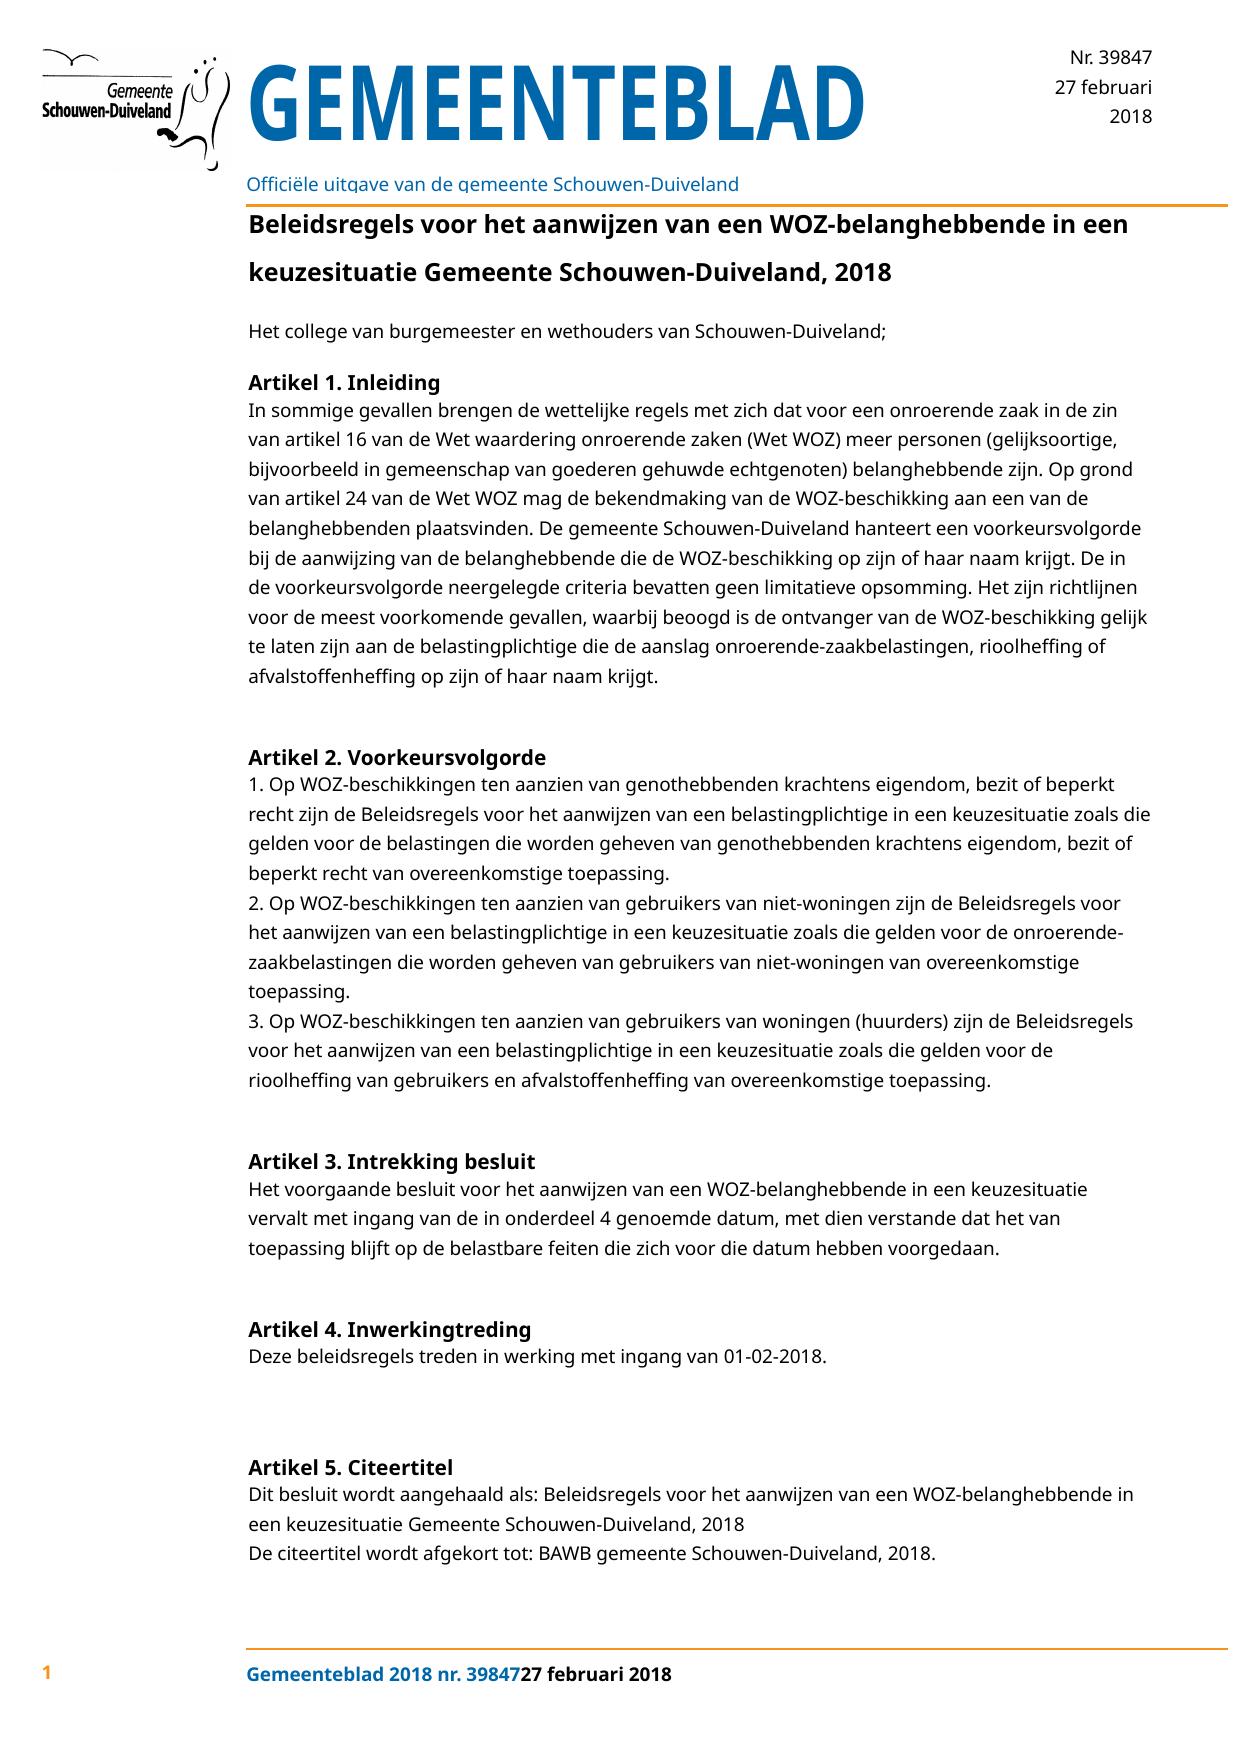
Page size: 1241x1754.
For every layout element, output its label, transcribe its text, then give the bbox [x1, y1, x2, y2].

text Artikel 3. Intrekking besluit [248, 1147, 1152, 1176]
picture [41, 47, 231, 172]
text 2. Op WOZ-beschikkingen ten aanzien van gebruikers van niet-woningen zijn de Beleidsregels voor het aanwijzen van een belastingplichtige in een keuzesituatie zoals die gelden voor de onroerende-zaakbelastingen die worden geheven van gebruikers van niet-woningen van overeenkomstige toepassing. [248, 890, 1152, 1004]
text De citeertitel wordt afgekort tot: BAWB gemeente Schouwen-Duiveland, 2018. [248, 1541, 1152, 1566]
text Het college van burgemeester en wethouders van Schouwen-Duiveland; [248, 318, 1152, 344]
text Artikel 5. Citeertitel [248, 1453, 1152, 1481]
text Artikel 2. Voorkeursvolgorde [248, 743, 1152, 771]
text Artikel 4. Inwerkingtreding [248, 1315, 1152, 1343]
text Deze beleidsregels treden in werking met ingang van 01-02-2018. [248, 1343, 1152, 1369]
text Het voorgaande besluit voor het aanwijzen van een WOZ-belanghebbende in een keuzesituatie vervalt met ingang van de in onderdeel 4 genoemde datum, met dien verstande dat het van toepassing blijft op de belastbare feiten die zich voor die datum hebben voorgedaan. [248, 1176, 1152, 1261]
text Beleidsregels voor het aanwijzen van een WOZ-belanghebbende in een keuzesituatie Gemeente Schouwen-Duiveland, 2018 [248, 207, 1152, 288]
text In sommige gevallen brengen de wettelijke regels met zich dat voor een onroerende zaak in de zin van artikel 16 van de Wet waardering onroerende zaken (Wet WOZ) meer personen (gelijksoortige, bijvoorbeeld in gemeenschap van goederen gehuwde echtgenoten) belanghebbende zijn. Op grond van artikel 24 van de Wet WOZ mag de bekendmaking van de WOZ-beschikking aan een van de belanghebbenden plaatsvinden. De gemeente Schouwen-Duiveland hanteert een voorkeursvolgorde bij de aanwijzing van de belanghebbende die de WOZ-beschikking op zijn of haar naam krijgt. De in de voorkeursvolgorde neergelegde criteria bevatten geen limitatieve opsomming. Het zijn richtlijnen voor de meest voorkomende gevallen, waarbij beoogd is de ontvanger van de WOZ-beschikking gelijk te laten zijn aan de belastingplichtige die de aanslag onroerende-zaakbelastingen, rioolheffing of afvalstoffenheffing op zijn of haar naam krijgt. [248, 397, 1152, 689]
text 3. Op WOZ-beschikkingen ten aanzien van gebruikers van woningen (huurders) zijn de Beleidsregels voor het aanwijzen van een belastingplichtige in een keuzesituatie zoals die gelden voor de rioolheffing van gebruikers en afvalstoffenheffing van overeenkomstige toepassing. [248, 1008, 1152, 1093]
text 1. Op WOZ-beschikkingen ten aanzien van genothebbenden krachtens eigendom, bezit of beperkt recht zijn de Beleidsregels voor het aanwijzen van een belastingplichtige in een keuzesituatie zoals die gelden voor de belastingen die worden geheven van genothebbenden krachtens eigendom, bezit of beperkt recht van overeenkomstige toepassing. [248, 771, 1152, 886]
text Dit besluit wordt aangehaald als: Beleidsregels voor het aanwijzen van een WOZ-belanghebbende in een keuzesituatie Gemeente Schouwen-Duiveland, 2018 [248, 1481, 1152, 1537]
text Artikel 1. Inleiding [248, 368, 1152, 397]
